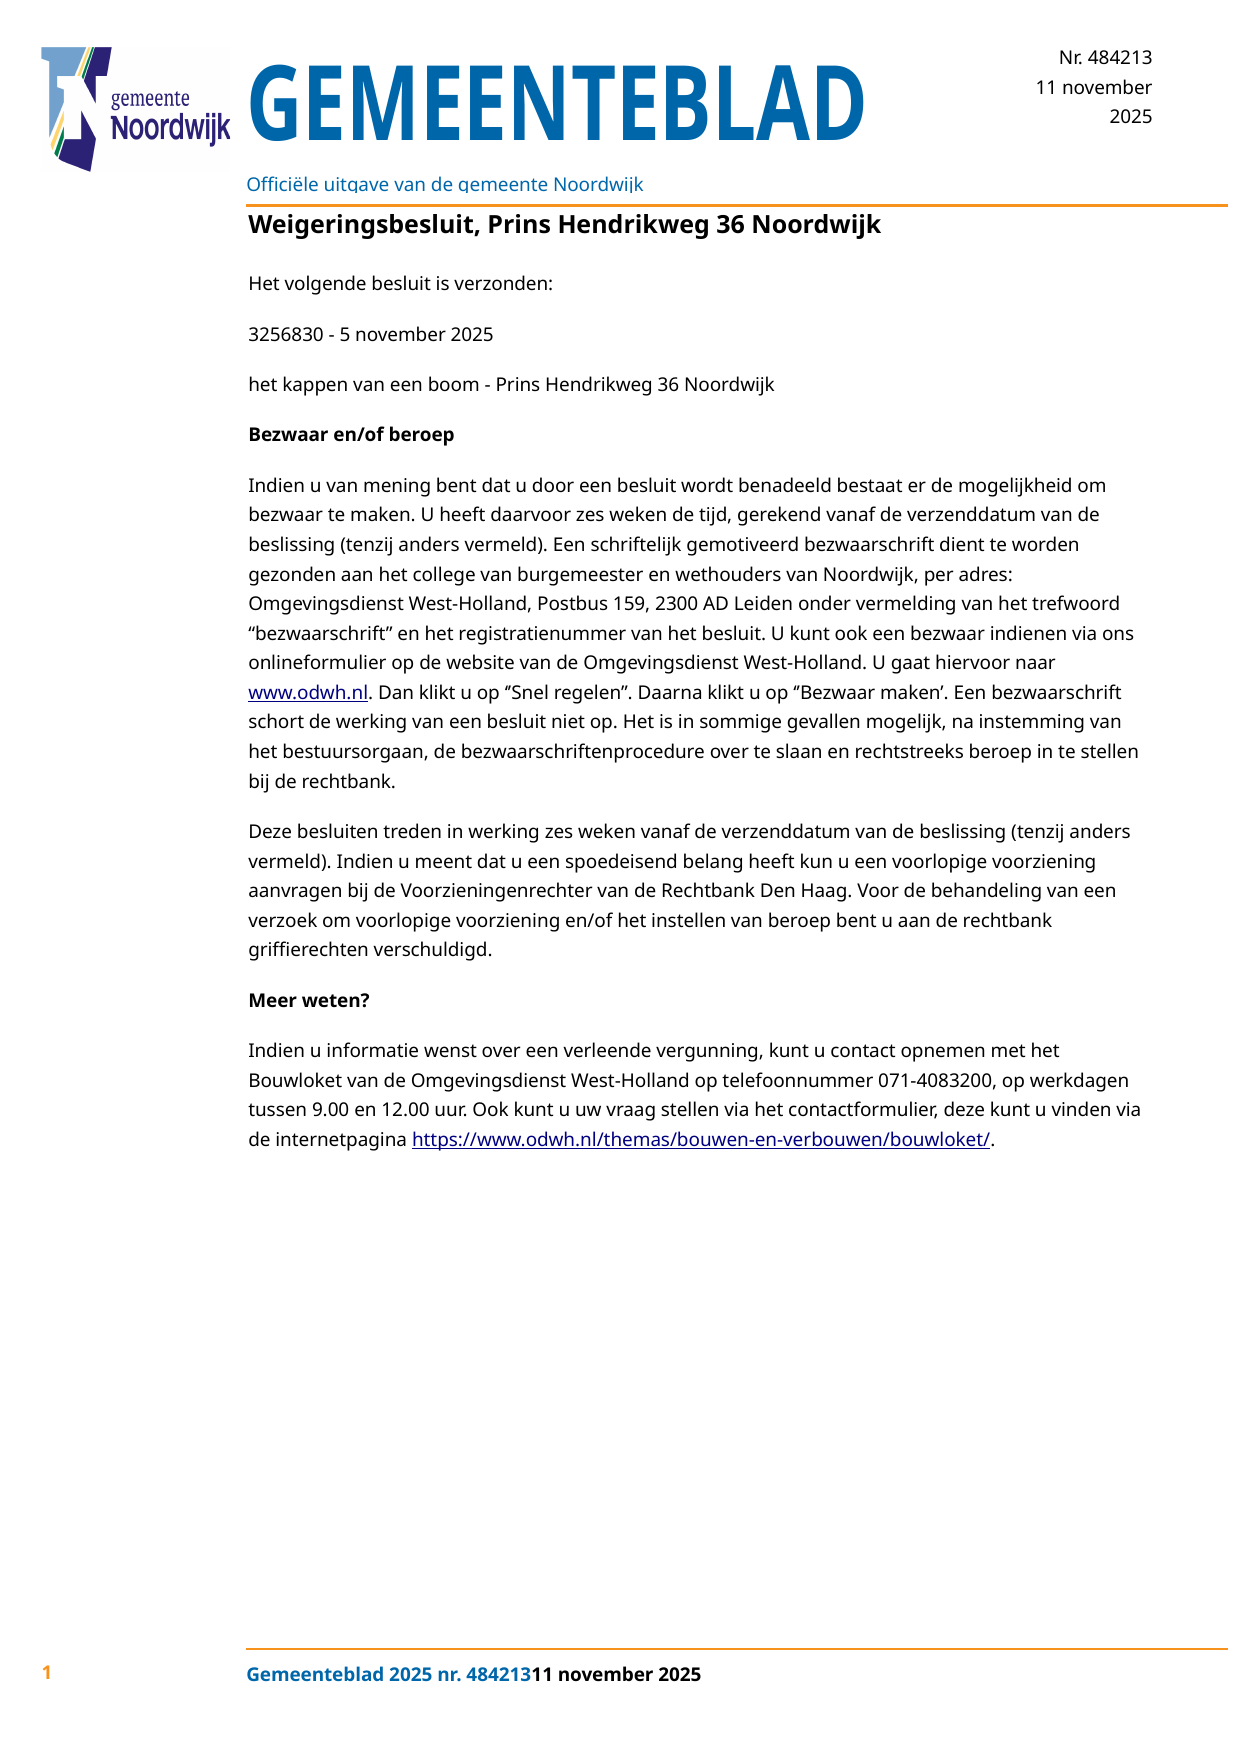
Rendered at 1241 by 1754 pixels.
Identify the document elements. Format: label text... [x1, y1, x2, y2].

picture [41, 47, 231, 172]
text Meer weten? [248, 987, 1152, 1013]
text Weigeringsbesluit, Prins Hendrikweg 36 Noordwijk [248, 207, 1152, 241]
text het kappen van een boom - Prins Hendrikweg 36 Noordwijk [248, 371, 1152, 397]
text 3256830 - 5 november 2025 [248, 321, 1152, 346]
text Het volgende besluit is verzonden: [248, 270, 1152, 296]
text Indien u van mening bent dat u door een besluit wordt benadeeld bestaat er de mogelijkheid om bezwaar te maken. U heeft daarvoor zes weken de tijd, gerekend vanaf de verzenddatum van de beslissing (tenzij anders vermeld). Een schriftelijk gemotiveerd bezwaarschrift dient te worden gezonden aan het college van burgemeester en wethouders van Noordwijk, per adres: Omgevingsdienst West-Holland, Postbus 159, 2300 AD Leiden onder vermelding van het trefwoord “bezwaarschrift” en het registratienummer van het besluit. U kunt ook een bezwaar indienen via ons onlineformulier op de website van de Omgevingsdienst West-Holland. U gaat hiervoor naar www.odwh.nl. Dan klikt u op ‘’Snel regelen”. Daarna klikt u op ‘’Bezwaar maken’. Een bezwaarschrift schort de werking van een besluit niet op. Het is in sommige gevallen mogelijk, na instemming van het bestuursorgaan, de bezwaarschriftenprocedure over te slaan en rechtstreeks beroep in te stellen bij de rechtbank. [248, 472, 1152, 793]
text Bezwaar en/of beroep [248, 422, 1152, 447]
text Indien u informatie wenst over een verleende vergunning, kunt u contact opnemen met het Bouwloket van de Omgevingsdienst West-Holland op telefoonnummer 071-4083200, op werkdagen tussen 9.00 en 12.00 uur. Ook kunt u uw vraag stellen via het contactformulier, deze kunt u vinden via de internetpagina https://www.odwh.nl/themas/bouwen-en-verbouwen/bouwloket/. [248, 1037, 1152, 1152]
text Deze besluiten treden in werking zes weken vanaf de verzenddatum van de beslissing (tenzij anders vermeld). Indien u meent dat u een spoedeisend belang heeft kun u een voorlopige voorziening aanvragen bij de Voorzieningenrechter van de Rechtbank Den Haag. Voor de behandeling van een verzoek om voorlopige voorziening en/of het instellen van beroep bent u aan de rechtbank griffierechten verschuldigd. [248, 818, 1152, 962]
